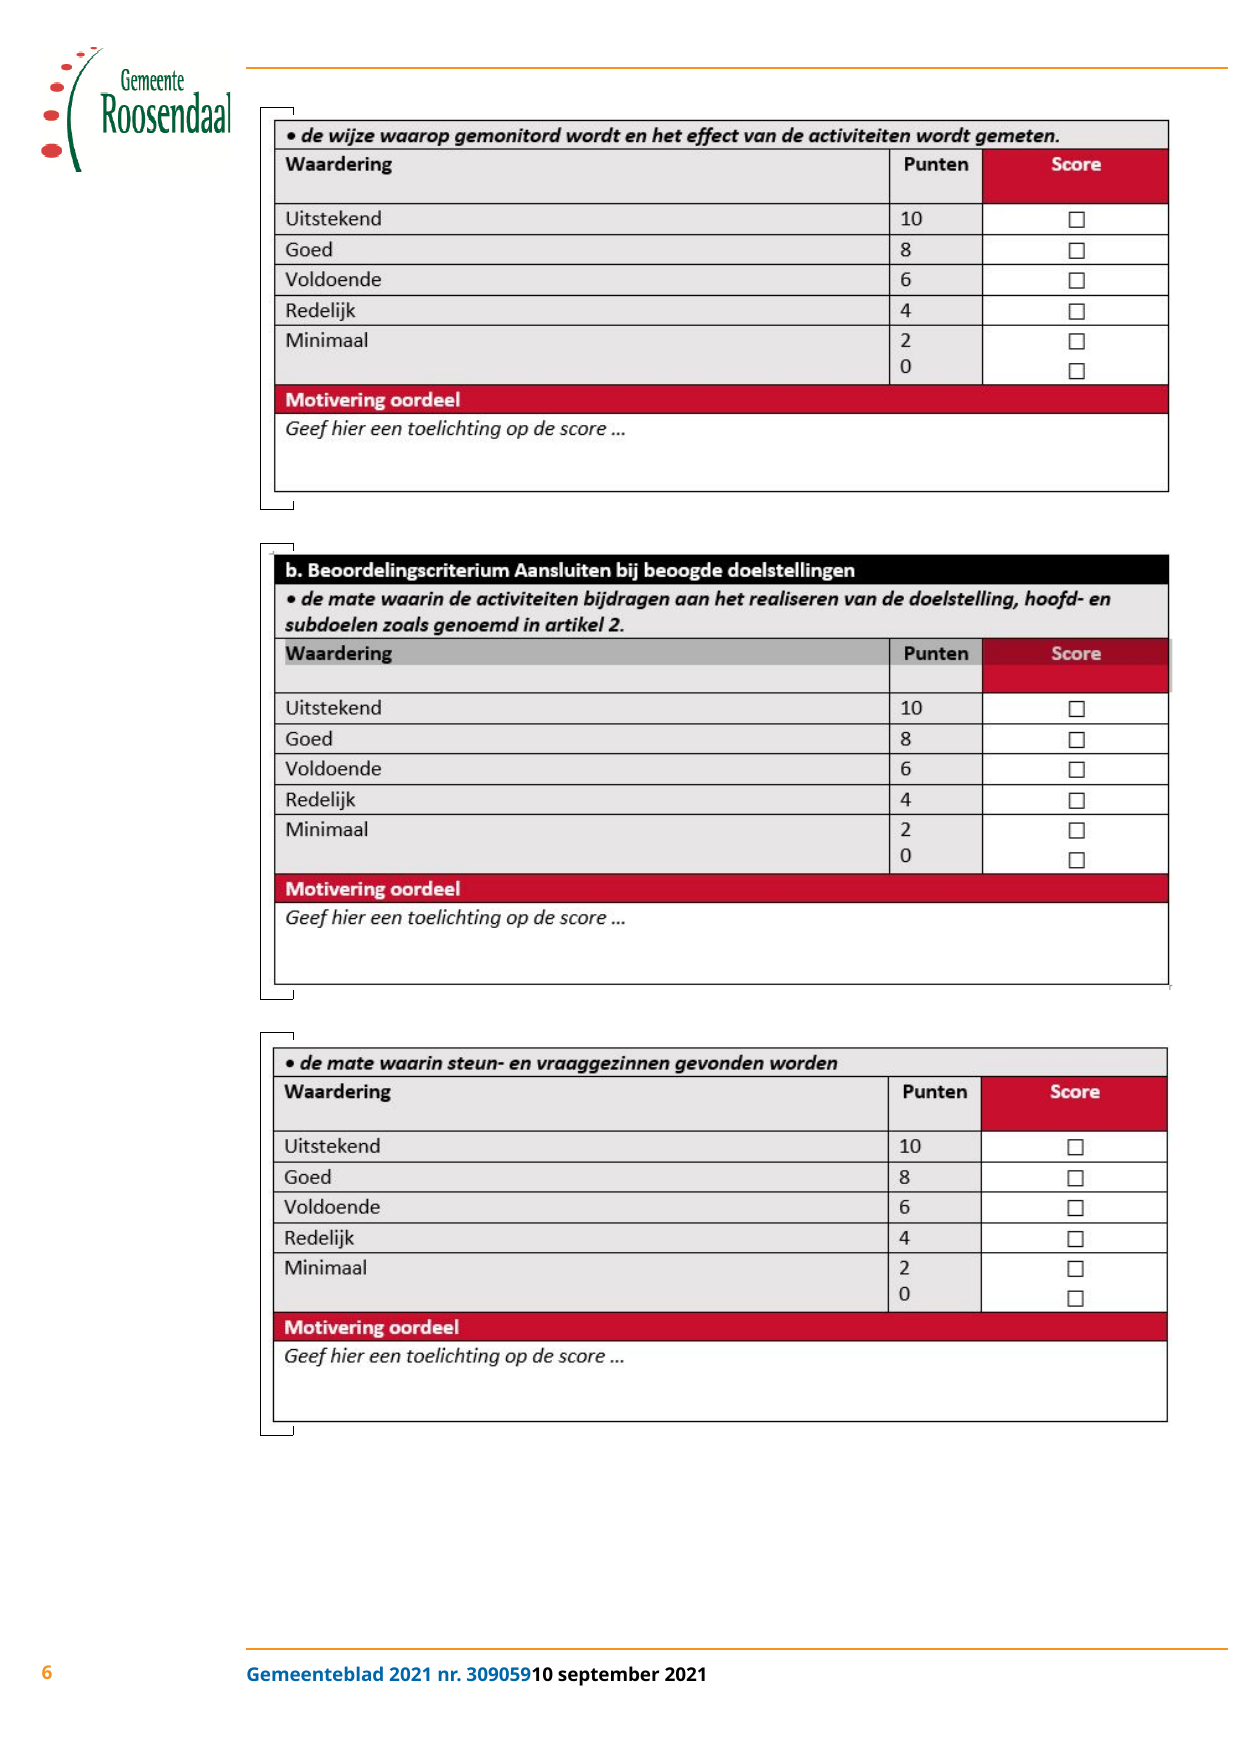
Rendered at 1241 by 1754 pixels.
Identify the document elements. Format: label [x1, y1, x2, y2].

picture [268, 1040, 1173, 1426]
picture [41, 47, 231, 172]
picture [268, 551, 1173, 990]
picture [268, 115, 1173, 501]
